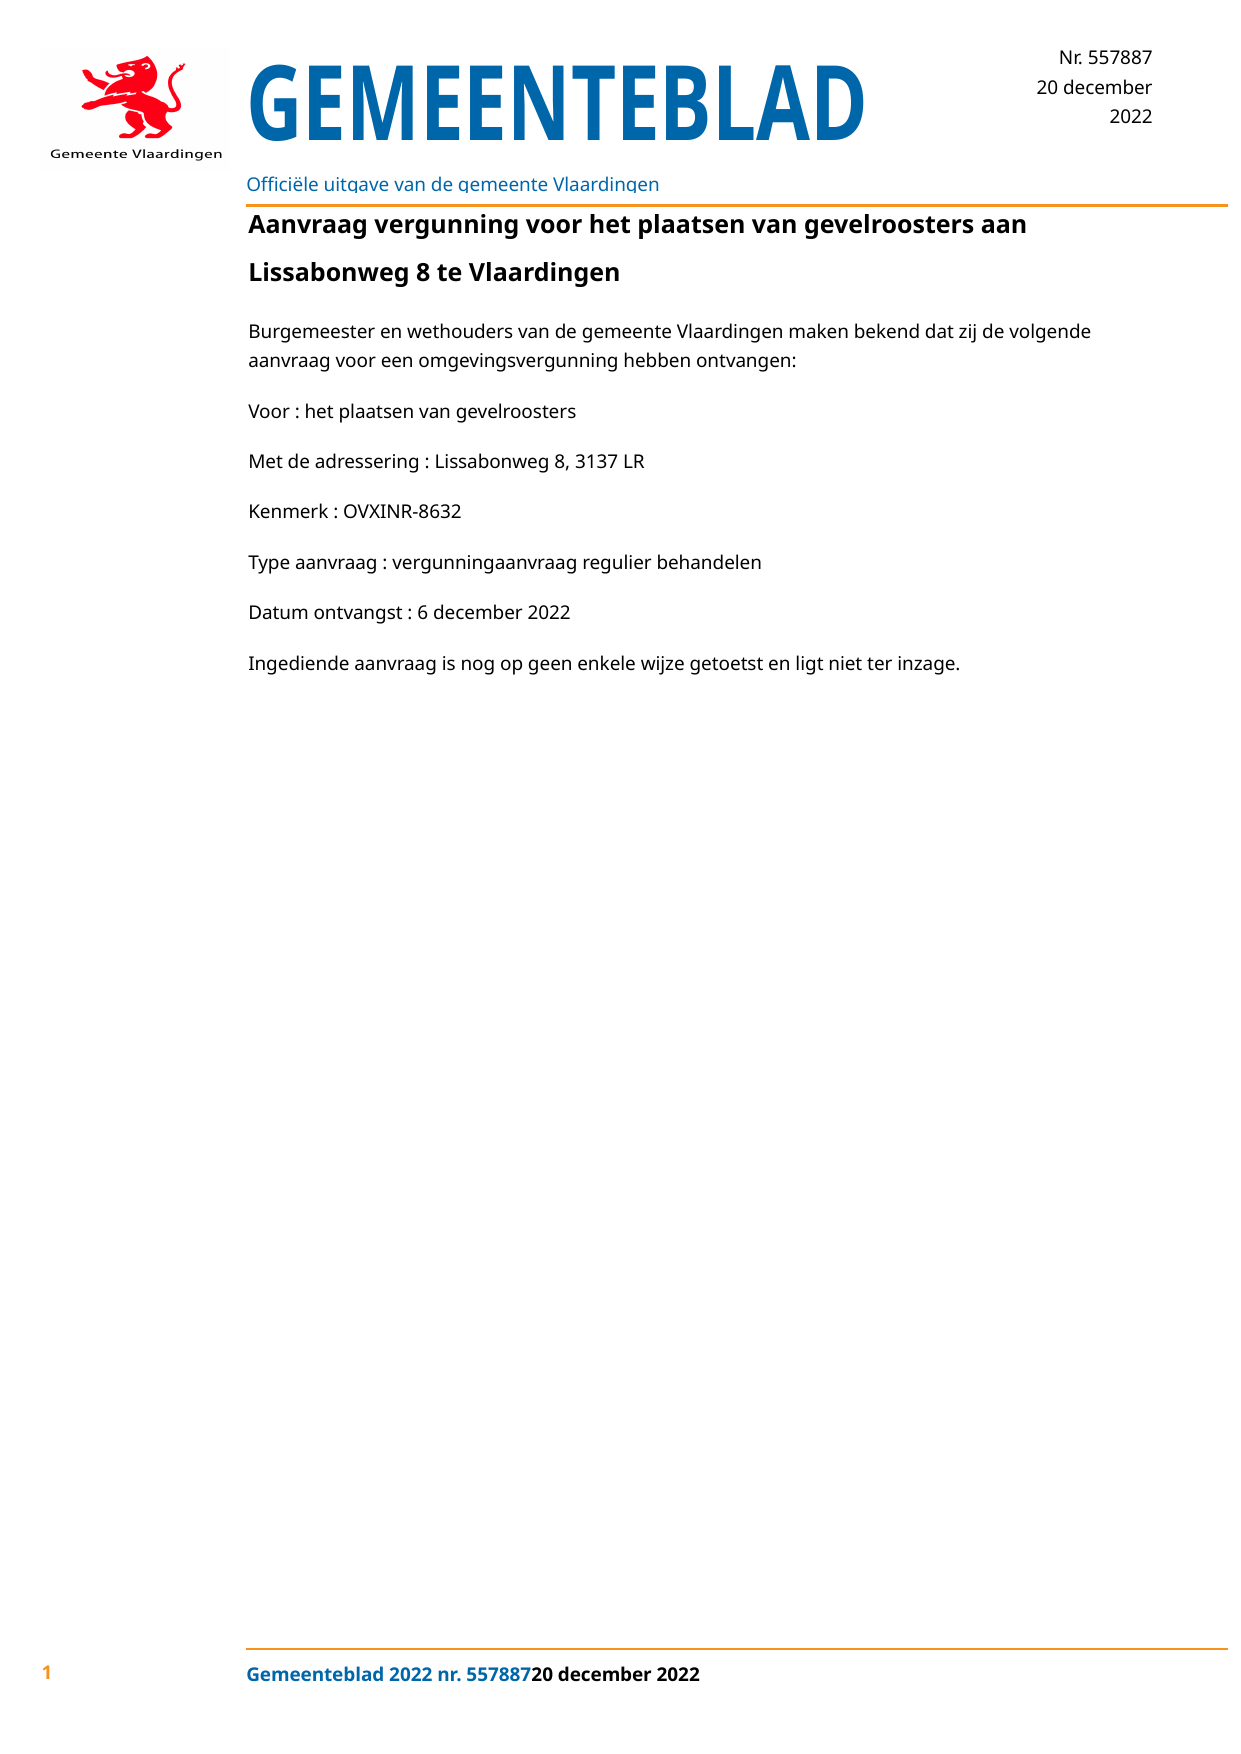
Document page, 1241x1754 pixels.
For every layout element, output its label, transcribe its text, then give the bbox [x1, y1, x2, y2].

text Aanvraag vergunning voor het plaatsen van gevelroosters aan Lissabonweg 8 te Vlaardingen [248, 207, 1152, 288]
text Kenmerk : OVXINR-8632 [248, 499, 1152, 524]
text Type aanvraag : vergunningaanvraag regulier behandelen [248, 549, 1152, 575]
text Voor : het plaatsen van gevelroosters [248, 398, 1152, 424]
picture [41, 47, 231, 172]
text Met de adressering : Lissabonweg 8, 3137 LR [248, 448, 1152, 474]
text Datum ontvangst : 6 december 2022 [248, 599, 1152, 625]
text Ingediende aanvraag is nog op geen enkele wijze getoetst en ligt niet ter inzage. [248, 650, 1152, 676]
text Burgemeester en wethouders van de gemeente Vlaardingen maken bekend dat zij de volgende aanvraag voor een omgevingsvergunning hebben ontvangen: [248, 318, 1152, 373]
